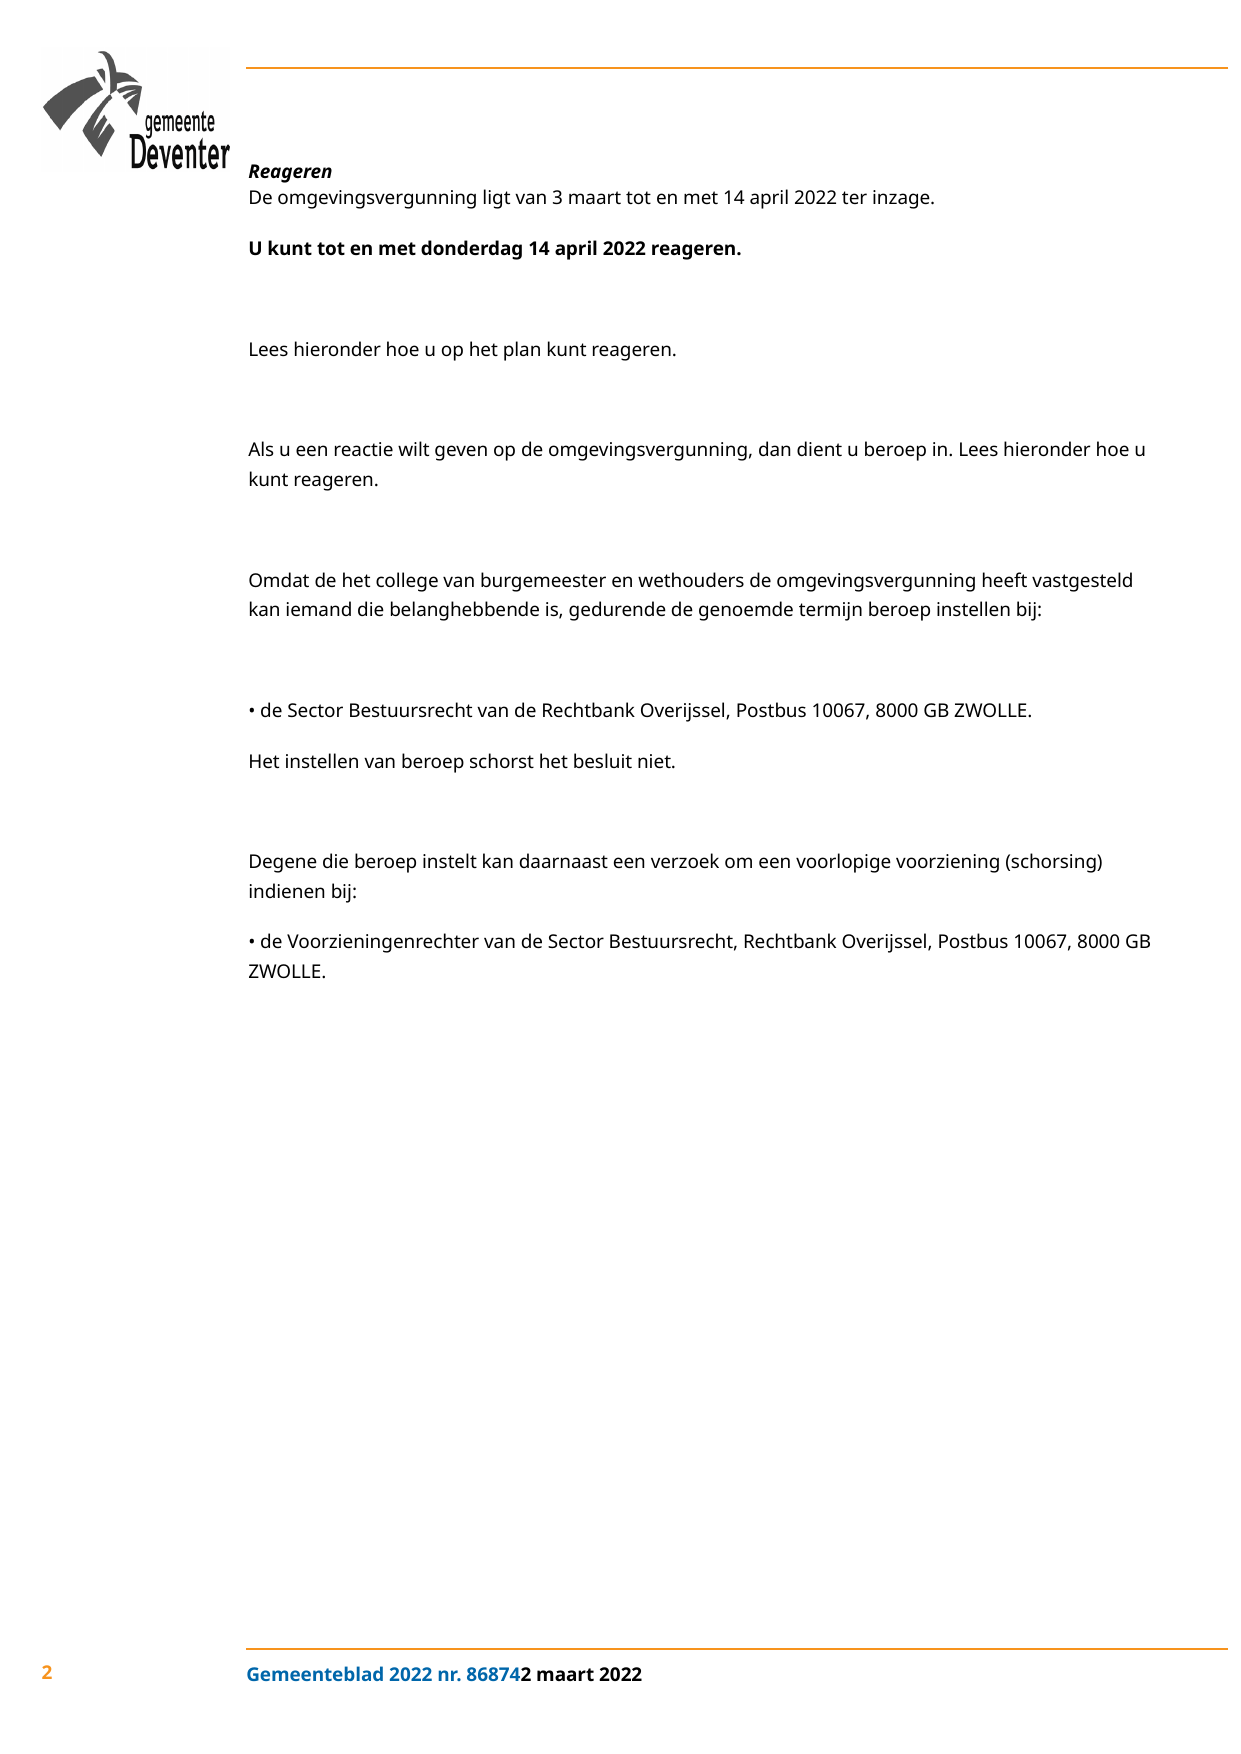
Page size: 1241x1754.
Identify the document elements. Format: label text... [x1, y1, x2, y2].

text Het instellen van beroep schorst het besluit niet. [248, 748, 1152, 773]
text De omgevingsvergunning ligt van 3 maart tot en met 14 april 2022 ter inzage. [248, 184, 1152, 210]
text U kunt tot en met donderdag 14 april 2022 reageren. [248, 235, 1152, 261]
text • de Sector Bestuursrecht van de Rechtbank Overijssel, Postbus 10067, 8000 GB ZWOLLE. [248, 697, 1152, 723]
picture [41, 47, 231, 172]
text • de Voorzieningenrechter van de Sector Bestuursrecht, Rechtbank Overijssel, Postbus 10067, 8000 GB ZWOLLE. [248, 929, 1152, 984]
text Reageren [248, 159, 1152, 184]
text Als u een reactie wilt geven op de omgevingsvergunning, dan dient u beroep in. Lees hieronder hoe u kunt reageren. [248, 437, 1152, 492]
text Lees hieronder hoe u op het plan kunt reageren. [248, 336, 1152, 361]
text Degene die beroep instelt kan daarnaast een verzoek om een voorlopige voorziening (schorsing) indienen bij: [248, 849, 1152, 904]
text Omdat de het college van burgemeester en wethouders de omgevingsvergunning heeft vastgesteld kan iemand die belanghebbende is, gedurende de genoemde termijn beroep instellen bij: [248, 567, 1152, 622]
